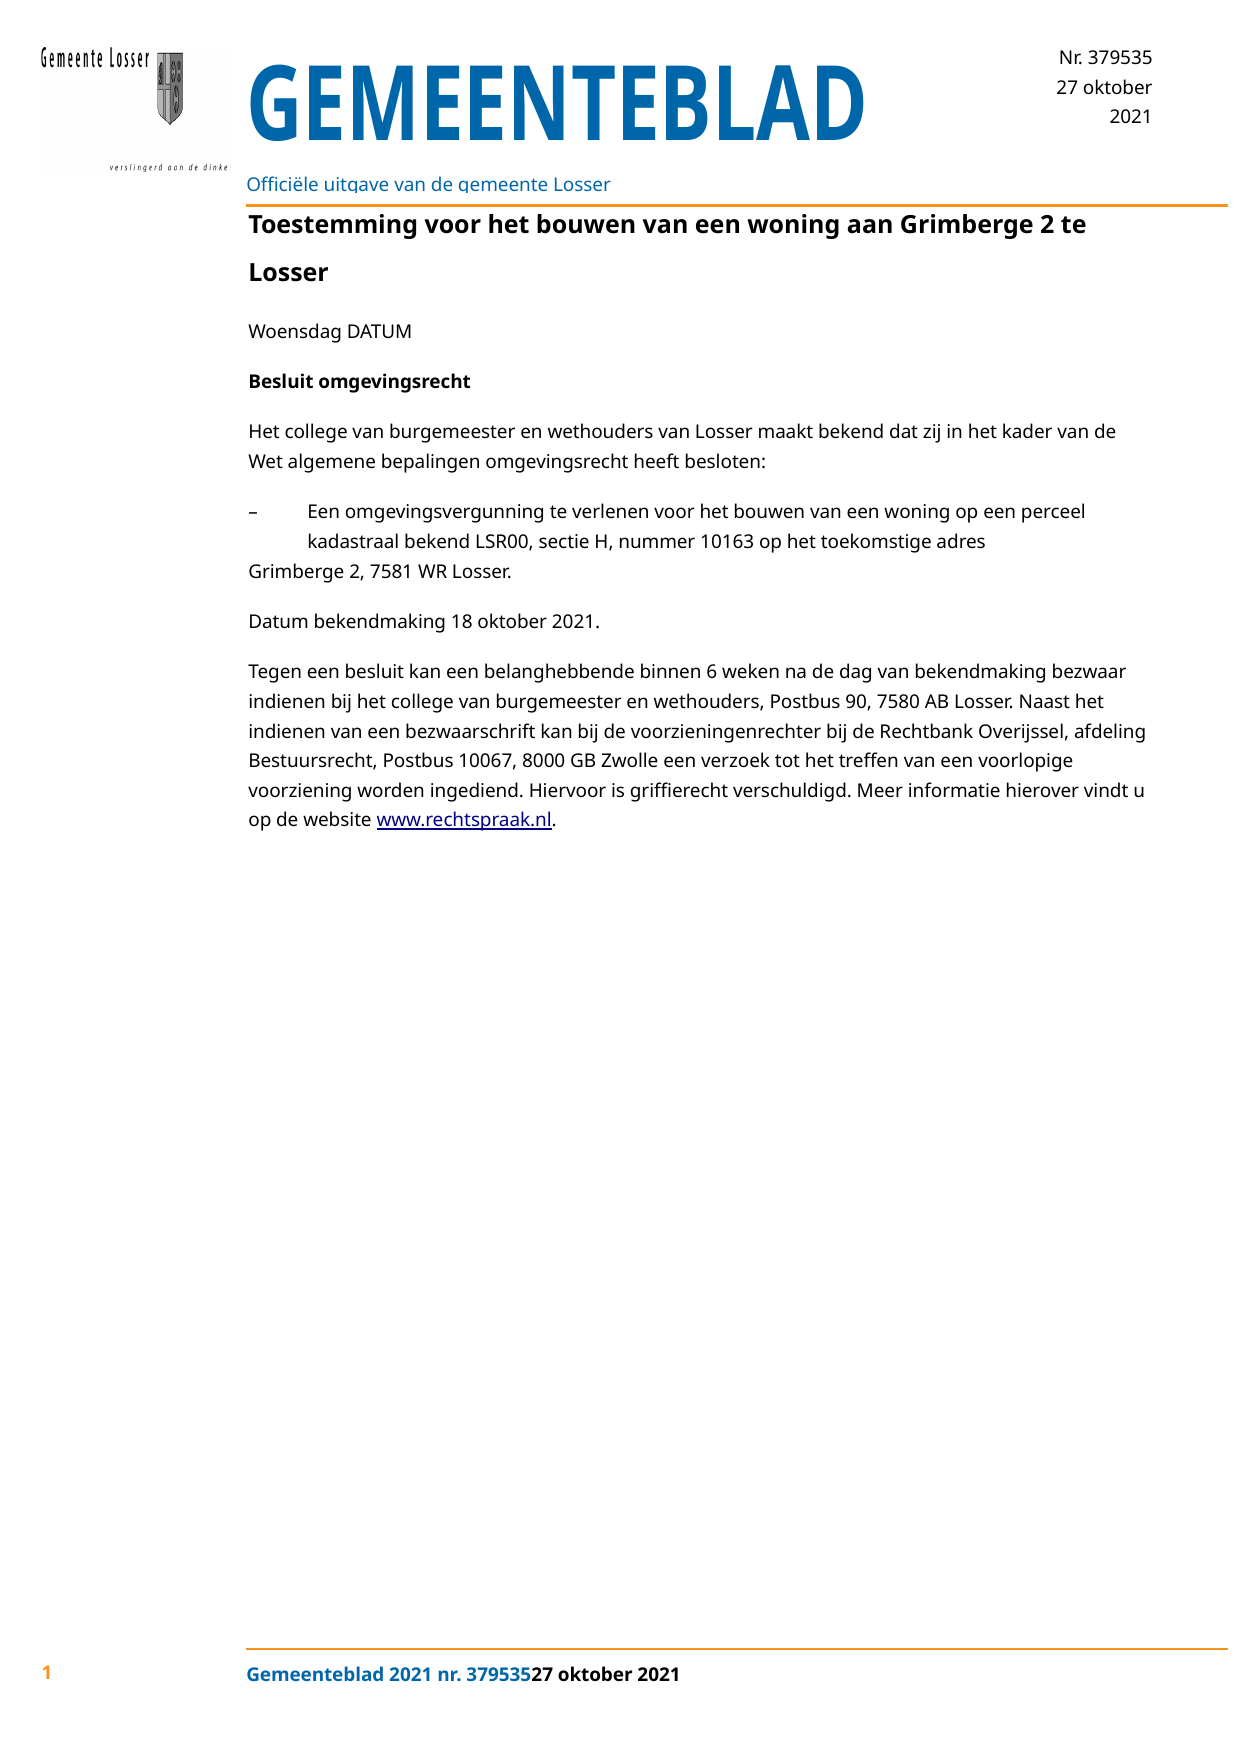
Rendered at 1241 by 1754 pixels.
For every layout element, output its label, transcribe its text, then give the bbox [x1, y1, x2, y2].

text Grimberge 2, 7581 WR Losser. [248, 558, 1152, 584]
list Een omgevingsvergunning te verlenen voor het bouwen van een woning op een perceel kadastraal bekend LSR00, sectie H, nummer 10163 op het toekomstige adres [248, 499, 1152, 554]
text Datum bekendmaking 18 oktober 2021. [248, 608, 1152, 634]
text Besluit omgevingsrecht [248, 368, 1152, 394]
text Het college van burgemeester en wethouders van Losser maakt bekend dat zij in het kader van de Wet algemene bepalingen omgevingsrecht heeft besloten: [248, 419, 1152, 474]
text Toestemming voor het bouwen van een woning aan Grimberge 2 te Losser [248, 207, 1152, 288]
text Woensdag DATUM [248, 318, 1152, 344]
picture [41, 47, 231, 172]
text Tegen een besluit kan een belanghebbende binnen 6 weken na de dag van bekendmaking bezwaar indienen bij het college van burgemeester en wethouders, Postbus 90, 7580 AB Losser. Naast het indienen van een bezwaarschrift kan bij de voorzieningenrechter bij de Rechtbank Overijssel, afdeling Bestuursrecht, Postbus 10067, 8000 GB Zwolle een verzoek tot het treffen van een voorlopige voorziening worden ingediend. Hiervoor is griffierecht verschuldigd. Meer informatie hierover vindt u op de website www.rechtspraak.nl. [248, 659, 1152, 832]
